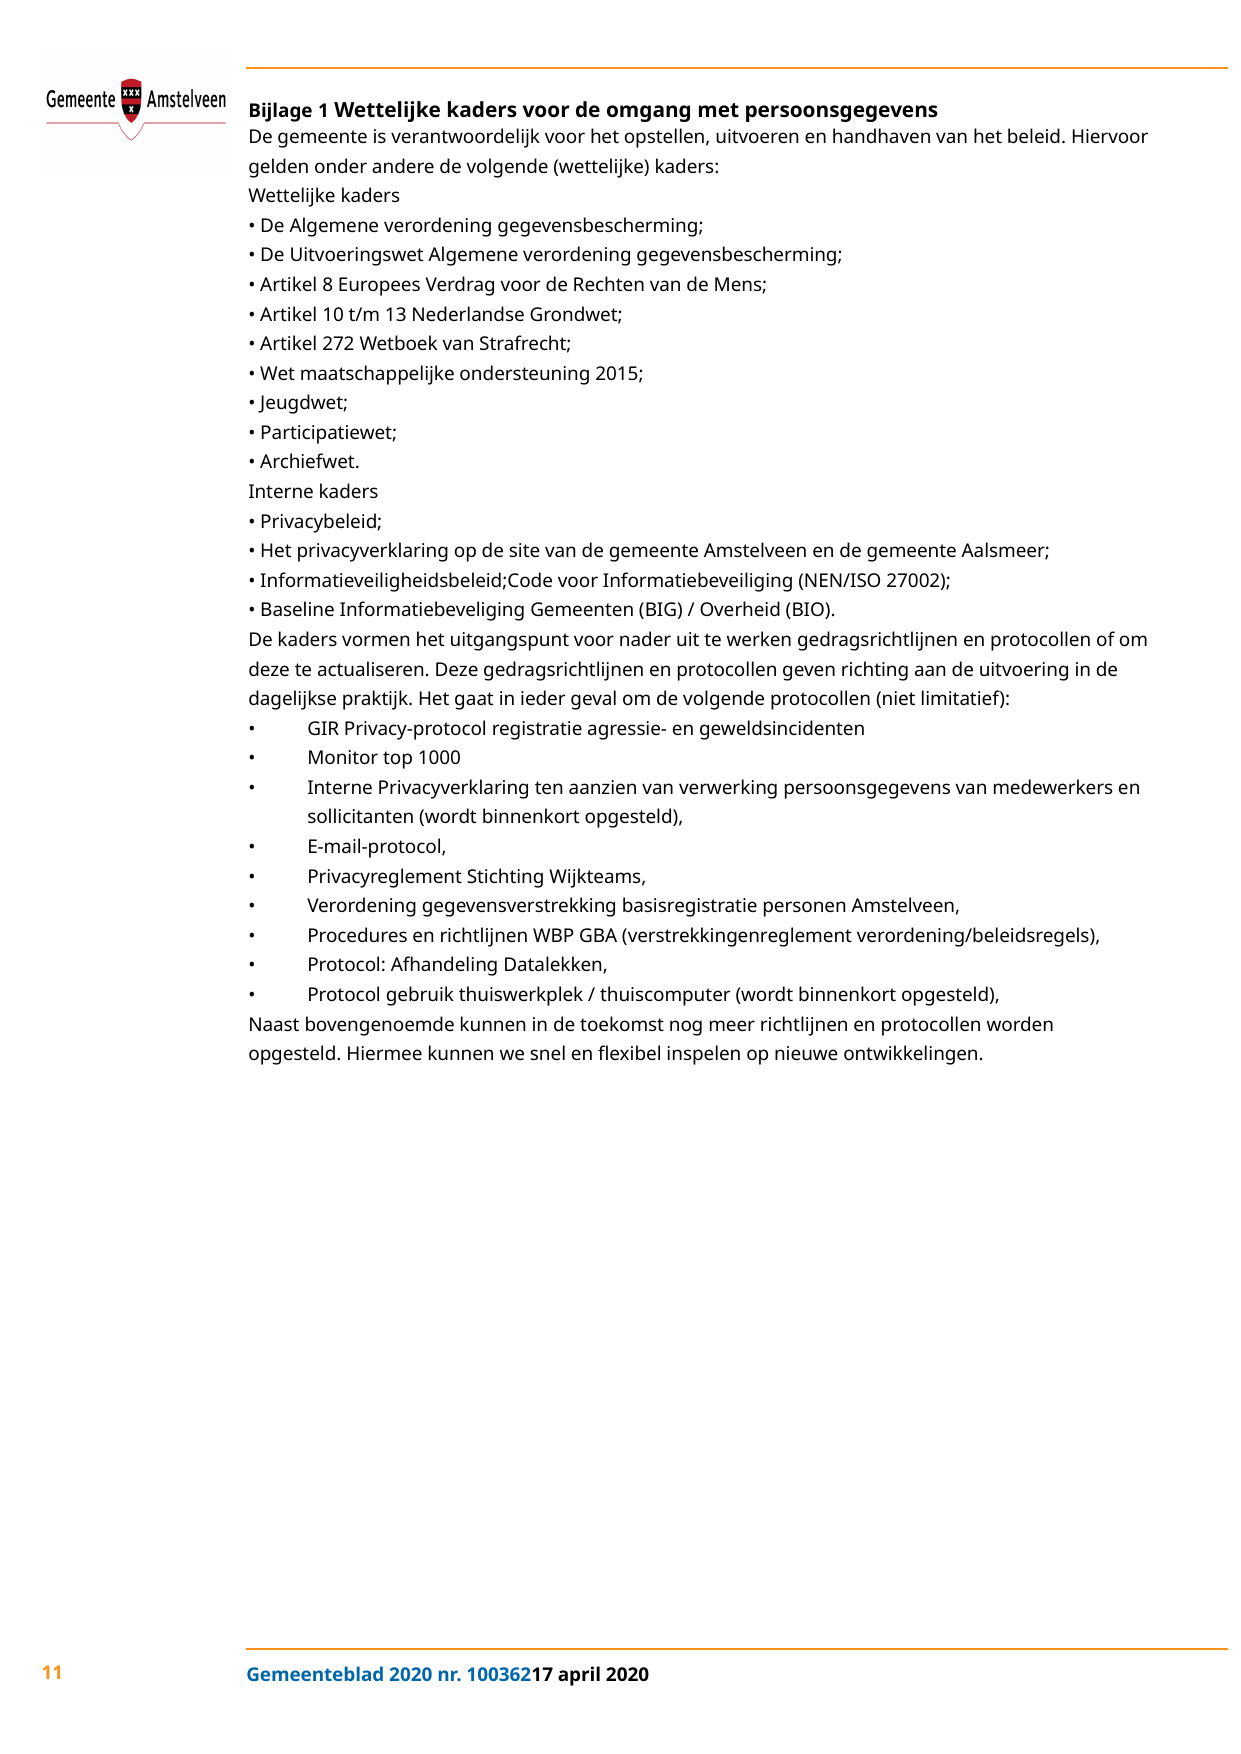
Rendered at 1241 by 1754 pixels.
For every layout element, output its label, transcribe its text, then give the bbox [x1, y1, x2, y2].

text • Artikel 10 t/m 13 Nederlandse Grondwet; [248, 301, 1152, 327]
list Privacyreglement Stichting Wijkteams, [248, 863, 1152, 889]
text • Jeugdwet; [248, 389, 1152, 415]
text • De Uitvoeringswet Algemene verordening gegevensbescherming; [248, 242, 1152, 267]
text Interne kaders [248, 478, 1152, 504]
picture [41, 47, 231, 172]
list Interne Privacyverklaring ten aanzien van verwerking persoonsgegevens van medewerkers en sollicitanten (wordt binnenkort opgesteld), [248, 774, 1152, 829]
text • Archiefwet. [248, 449, 1152, 474]
text Bijlage 1 Wettelijke kaders voor de omgang met persoonsgegevens [248, 95, 1152, 123]
text Wettelijke kaders [248, 182, 1152, 208]
text • Informatieveiligheidsbeleid;Code voor Informatiebeveiliging (NEN/ISO 27002); [248, 567, 1152, 593]
list Protocol gebruik thuiswerkplek / thuiscomputer (wordt binnenkort opgesteld), [248, 981, 1152, 1007]
text • De Algemene verordening gegevensbescherming; [248, 212, 1152, 238]
list Protocol: Afhandeling Datalekken, [248, 952, 1152, 977]
list GIR Privacy-protocol registratie agressie- en geweldsincidenten [248, 715, 1152, 741]
text • Baseline Informatiebeveliging Gemeenten (BIG) / Overheid (BIO). [248, 597, 1152, 622]
text • Wet maatschappelijke ondersteuning 2015; [248, 360, 1152, 386]
text • Participatiewet; [248, 419, 1152, 445]
text • Het privacyverklaring op de site van de gemeente Amstelveen en de gemeente Aalsmeer; [248, 537, 1152, 563]
list Procedures en richtlijnen WBP GBA (verstrekkingenreglement verordening/beleidsregels), [248, 922, 1152, 948]
text Naast bovengenoemde kunnen in de toekomst nog meer richtlijnen en protocollen worden opgesteld. Hiermee kunnen we snel en flexibel inspelen op nieuwe ontwikkelingen. [248, 1011, 1152, 1066]
text De gemeente is verantwoordelijk voor het opstellen, uitvoeren en handhaven van het beleid. Hiervoor gelden onder andere de volgende (wettelijke) kaders: [248, 123, 1152, 179]
list Monitor top 1000 [248, 744, 1152, 770]
list E-mail-protocol, [248, 833, 1152, 859]
text • Artikel 8 Europees Verdrag voor de Rechten van de Mens; [248, 271, 1152, 297]
text De kaders vormen het uitgangspunt voor nader uit te werken gedragsrichtlijnen en protocollen of om deze te actualiseren. Deze gedragsrichtlijnen en protocollen geven richting aan de uitvoering in de dagelijkse praktijk. Het gaat in ieder geval om de volgende protocollen (niet limitatief): [248, 626, 1152, 711]
text • Artikel 272 Wetboek van Strafrecht; [248, 330, 1152, 356]
list Verordening gegevensverstrekking basisregistratie personen Amstelveen, [248, 892, 1152, 918]
text • Privacybeleid; [248, 508, 1152, 534]
